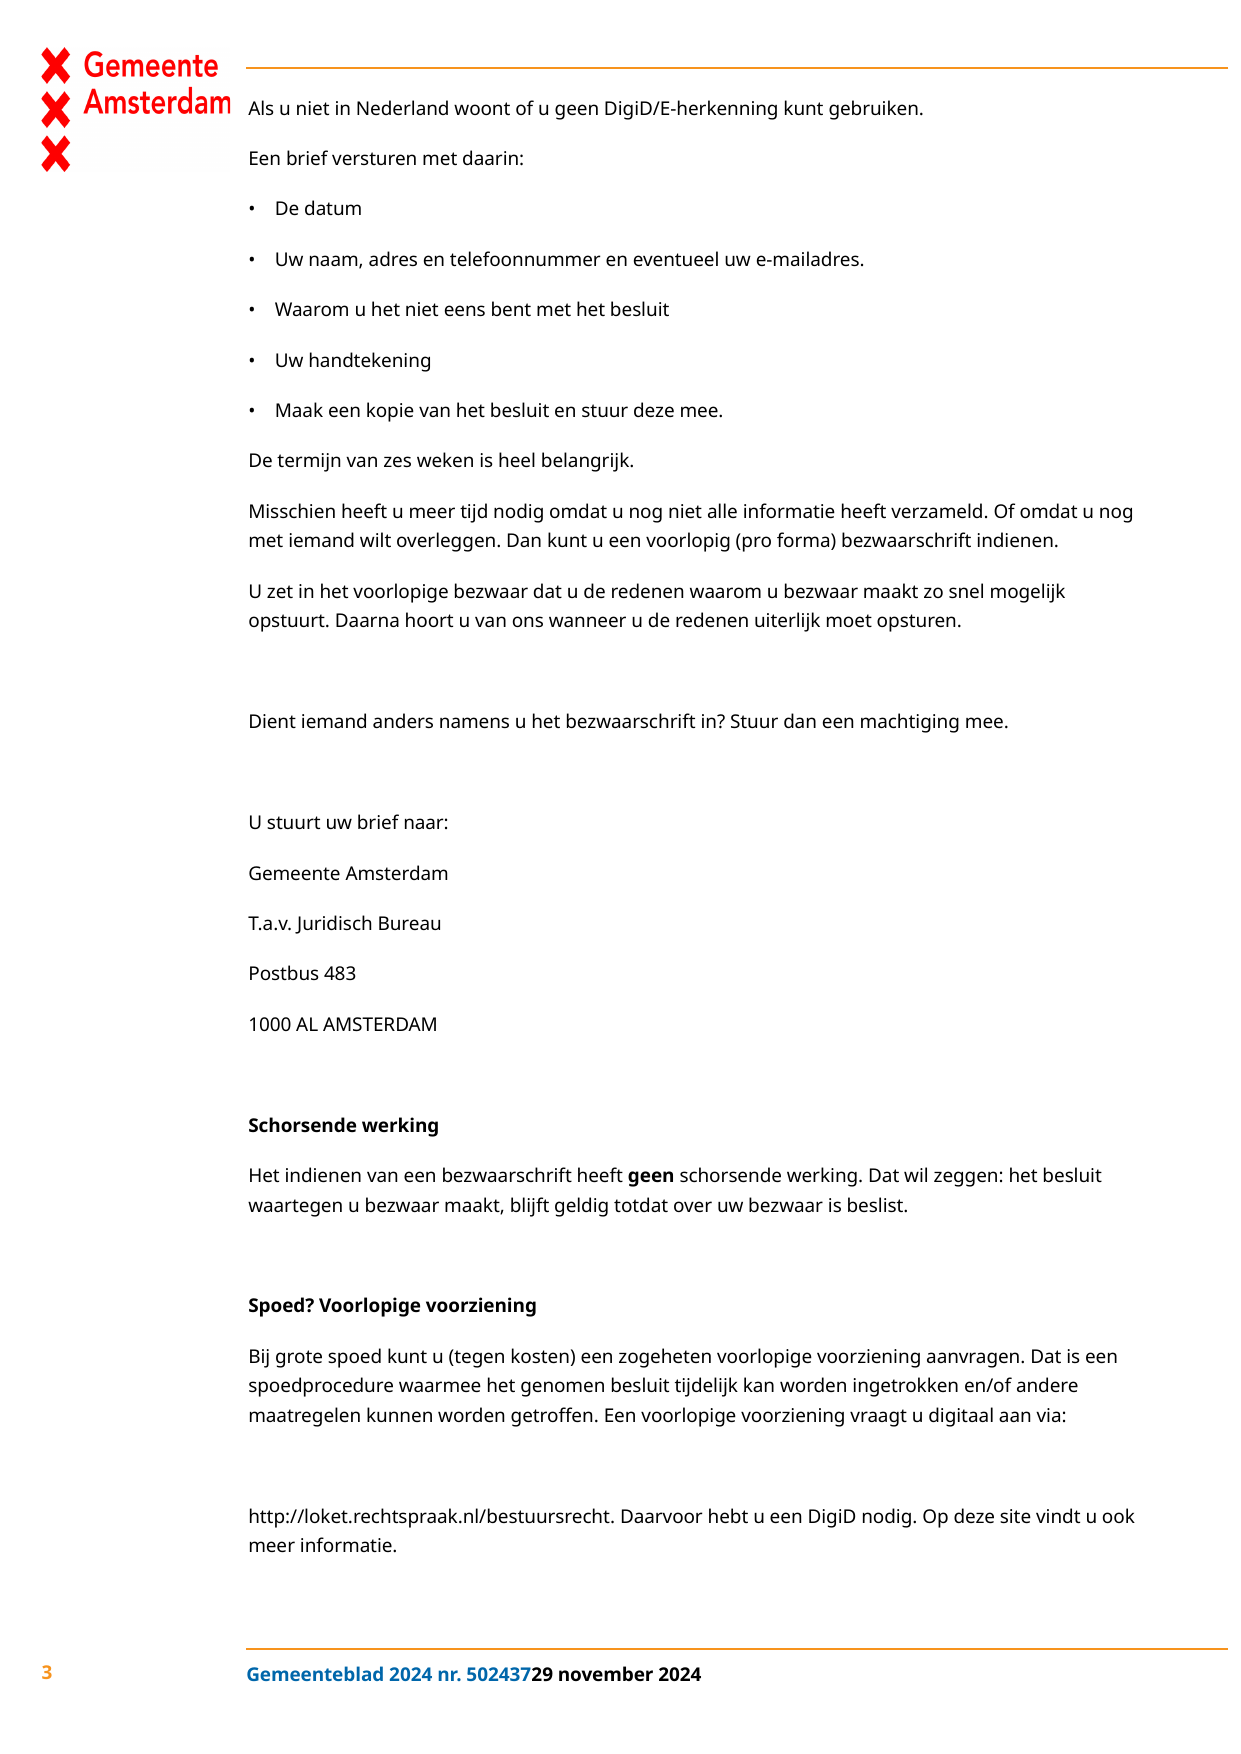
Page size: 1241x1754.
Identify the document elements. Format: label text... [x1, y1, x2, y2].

text Schorsende werking [248, 1112, 1152, 1138]
text • Uw naam, adres en telefoonnummer en eventueel uw e-mailadres. [248, 246, 1152, 272]
text T.a.v. Juridisch Bureau [248, 910, 1152, 936]
text Bij grote spoed kunt u (tegen kosten) een zogeheten voorlopige voorziening aanvragen. Dat is een spoedprocedure waarmee het genomen besluit tijdelijk kan worden ingetrokken en/of andere maatregelen kunnen worden getroffen. Een voorlopige voorziening vraagt u digitaal aan via: [248, 1343, 1152, 1428]
text http://loket.rechtspraak.nl/bestuursrecht. Daarvoor hebt u een DigiD nodig. Op deze site vindt u ook meer informatie. [248, 1503, 1152, 1558]
text • Uw handtekening [248, 347, 1152, 373]
text 1000 AL AMSTERDAM [248, 1011, 1152, 1037]
text • Waarom u het niet eens bent met het besluit [248, 296, 1152, 322]
text Postbus 483 [248, 961, 1152, 986]
text Een brief versturen met daarin: [248, 145, 1152, 171]
text Het indienen van een bezwaarschrift heeft geen schorsende werking. Dat wil zeggen: het besluit waartegen u bezwaar maakt, blijft geldig totdat over uw bezwaar is beslist. [248, 1162, 1152, 1218]
text Misschien heeft u meer tijd nodig omdat u nog niet alle informatie heeft verzameld. Of omdat u nog met iemand wilt overleggen. Dan kunt u een voorlopig (pro forma) bezwaarschrift indienen. [248, 498, 1152, 553]
text Spoed? Voorlopige voorziening [248, 1293, 1152, 1318]
text • De datum [248, 196, 1152, 221]
text Gemeente Amsterdam [248, 860, 1152, 886]
text • Maak een kopie van het besluit en stuur deze mee. [248, 397, 1152, 423]
text U stuurt uw brief naar: [248, 809, 1152, 835]
text U zet in het voorlopige bezwaar dat u de redenen waarom u bezwaar maakt zo snel mogelijk opstuurt. Daarna hoort u van ons wanneer u de redenen uiterlijk moet opsturen. [248, 578, 1152, 633]
text Als u niet in Nederland woont of u geen DigiD/E-herkenning kunt gebruiken. [248, 95, 1152, 121]
text Dient iemand anders namens u het bezwaarschrift in? Stuur dan een machtiging mee. [248, 708, 1152, 734]
text De termijn van zes weken is heel belangrijk. [248, 448, 1152, 473]
picture [41, 47, 231, 172]
